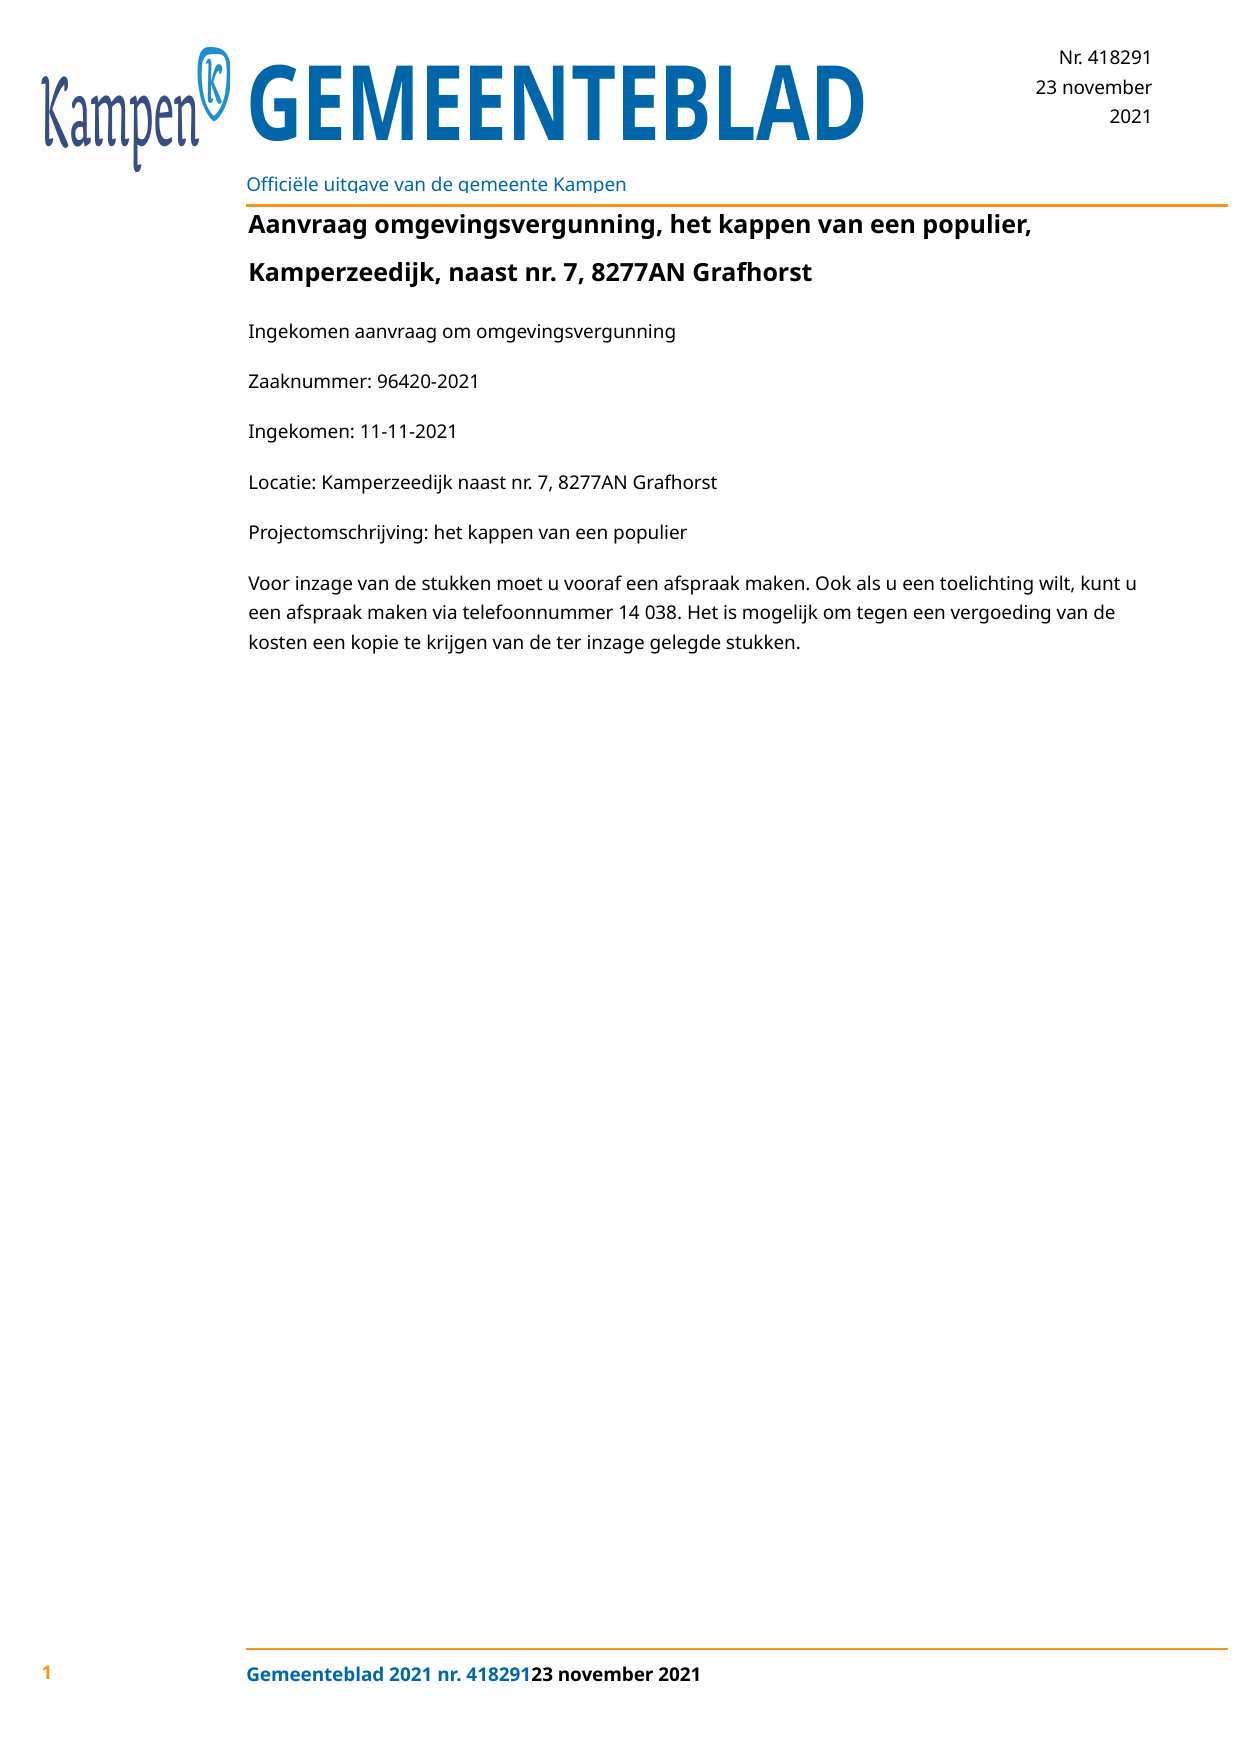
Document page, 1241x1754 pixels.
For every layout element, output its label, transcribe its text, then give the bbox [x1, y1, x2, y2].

text Locatie: Kamperzeedijk naast nr. 7, 8277AN Grafhorst [248, 469, 1152, 495]
text Ingekomen aanvraag om omgevingsvergunning [248, 318, 1152, 344]
text Zaaknummer: 96420-2021 [248, 368, 1152, 394]
picture [41, 47, 231, 172]
text Aanvraag omgevingsvergunning, het kappen van een populier, Kamperzeedijk, naast nr. 7, 8277AN Grafhorst [248, 207, 1152, 288]
text Voor inzage van de stukken moet u vooraf een afspraak maken. Ook als u een toelichting wilt, kunt u een afspraak maken via telefoonnummer 14 038. Het is mogelijk om tegen een vergoeding van de kosten een kopie te krijgen van de ter inzage gelegde stukken. [248, 570, 1152, 655]
text Projectomschrijving: het kappen van een populier [248, 519, 1152, 545]
text Ingekomen: 11-11-2021 [248, 419, 1152, 444]
